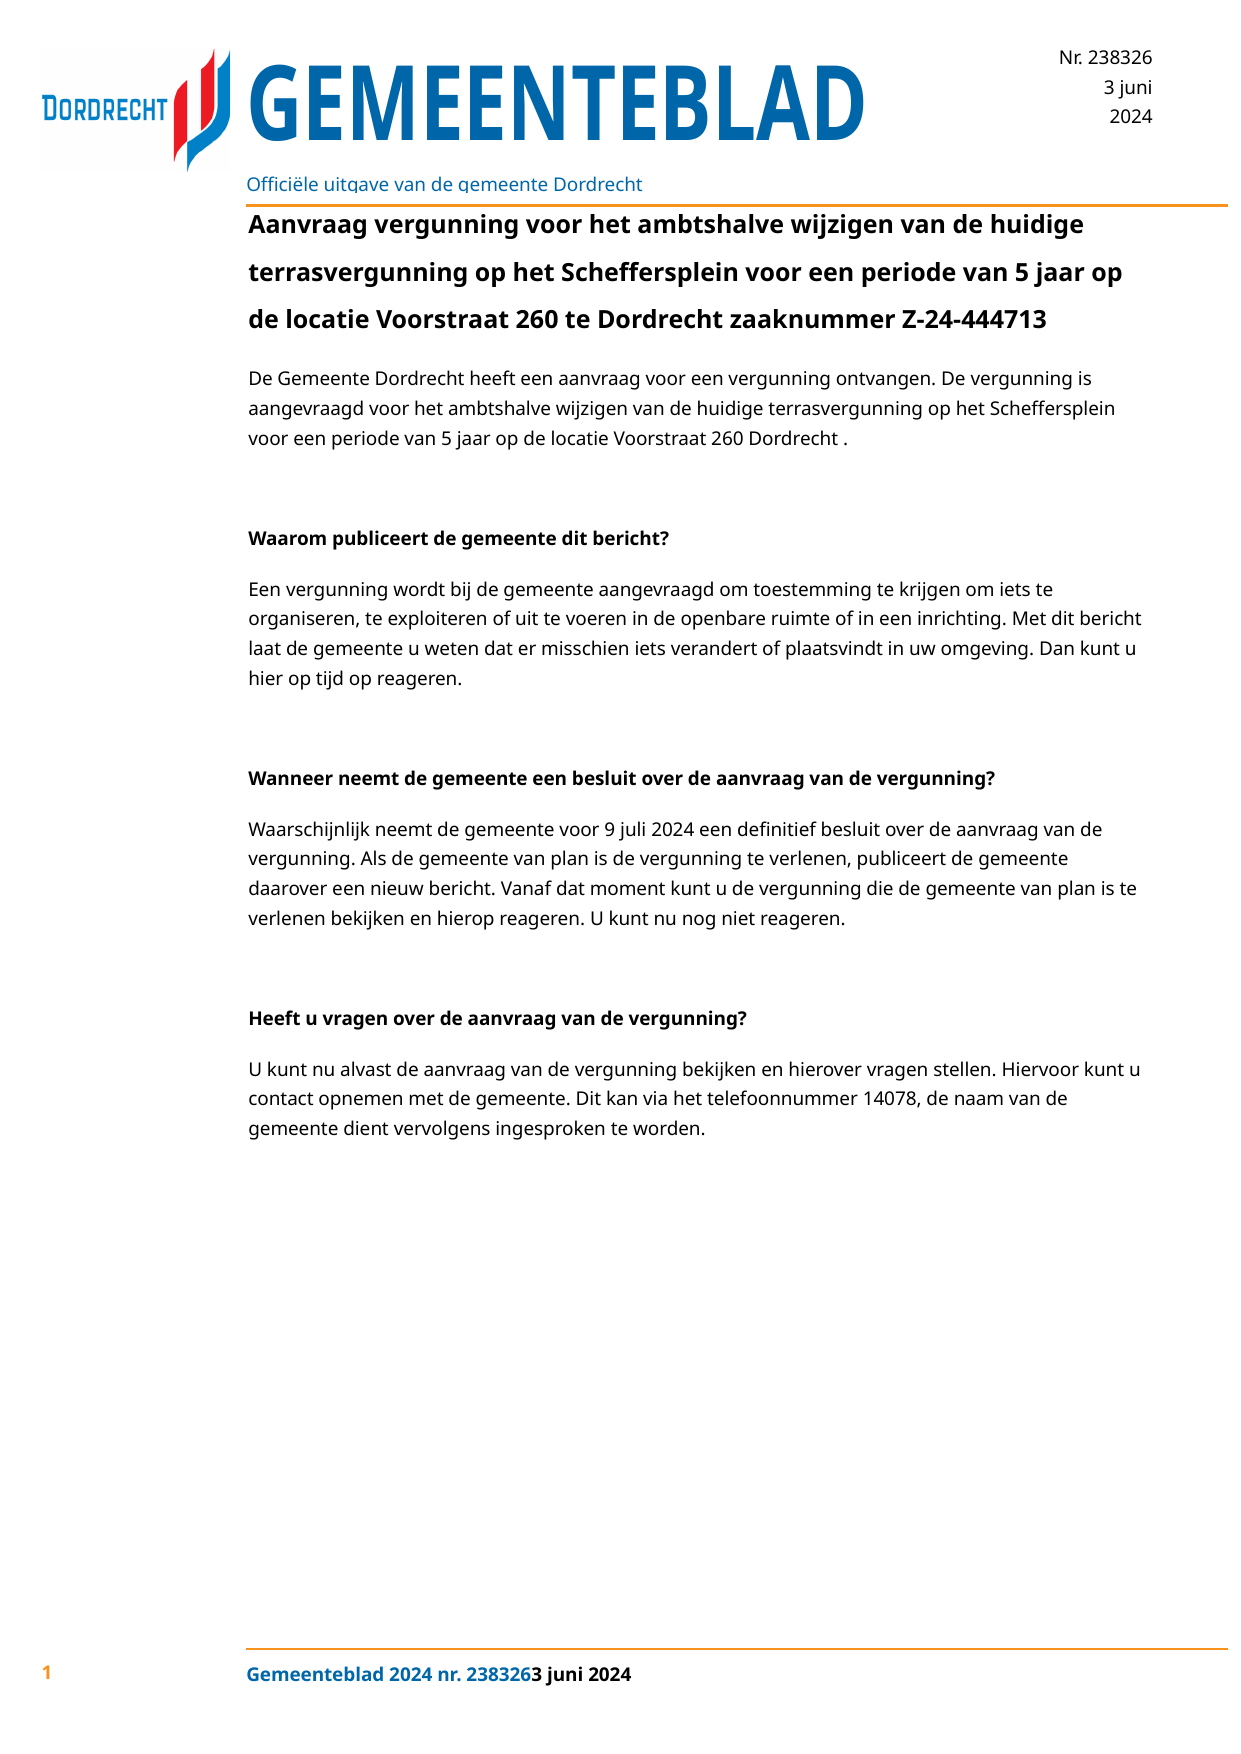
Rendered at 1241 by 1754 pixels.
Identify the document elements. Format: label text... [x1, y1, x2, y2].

text Waarom publiceert de gemeente dit bericht? [248, 526, 1152, 551]
text De Gemeente Dordrecht heeft een aanvraag voor een vergunning ontvangen. De vergunning is aangevraagd voor het ambtshalve wijzigen van de huidige terrasvergunning op het Scheffersplein voor een periode van 5 jaar op de locatie Voorstraat 260 Dordrecht . [248, 366, 1152, 450]
text Een vergunning wordt bij de gemeente aangevraagd om toestemming te krijgen om iets te organiseren, te exploiteren of uit te voeren in de openbare ruimte of in een inrichting. Met dit bericht laat de gemeente u weten dat er misschien iets verandert of plaatsvindt in uw omgeving. Dan kunt u hier op tijd op reageren. [248, 576, 1152, 690]
text Waarschijnlijk neemt de gemeente voor 9 juli 2024 een definitief besluit over de aanvraag van de vergunning. Als de gemeente van plan is de vergunning te verlenen, publiceert de gemeente daarover een nieuw bericht. Vanaf dat moment kunt u de vergunning die de gemeente van plan is te verlenen bekijken en hierop reageren. U kunt nu nog niet reageren. [248, 816, 1152, 930]
text Wanneer neemt de gemeente een besluit over de aanvraag van de vergunning? [248, 766, 1152, 791]
text Aanvraag vergunning voor het ambtshalve wijzigen van de huidige terrasvergunning op het Scheffersplein voor een periode van 5 jaar op de locatie Voorstraat 260 te Dordrecht zaaknummer Z-24-444713 [248, 207, 1152, 336]
picture [41, 47, 231, 172]
text U kunt nu alvast de aanvraag van de vergunning bekijken en hierover vragen stellen. Hiervoor kunt u contact opnemen met de gemeente. Dit kan via het telefoonnummer 14078, de naam van de gemeente dient vervolgens ingesproken te worden. [248, 1056, 1152, 1141]
text Heeft u vragen over de aanvraag van de vergunning? [248, 1006, 1152, 1031]
